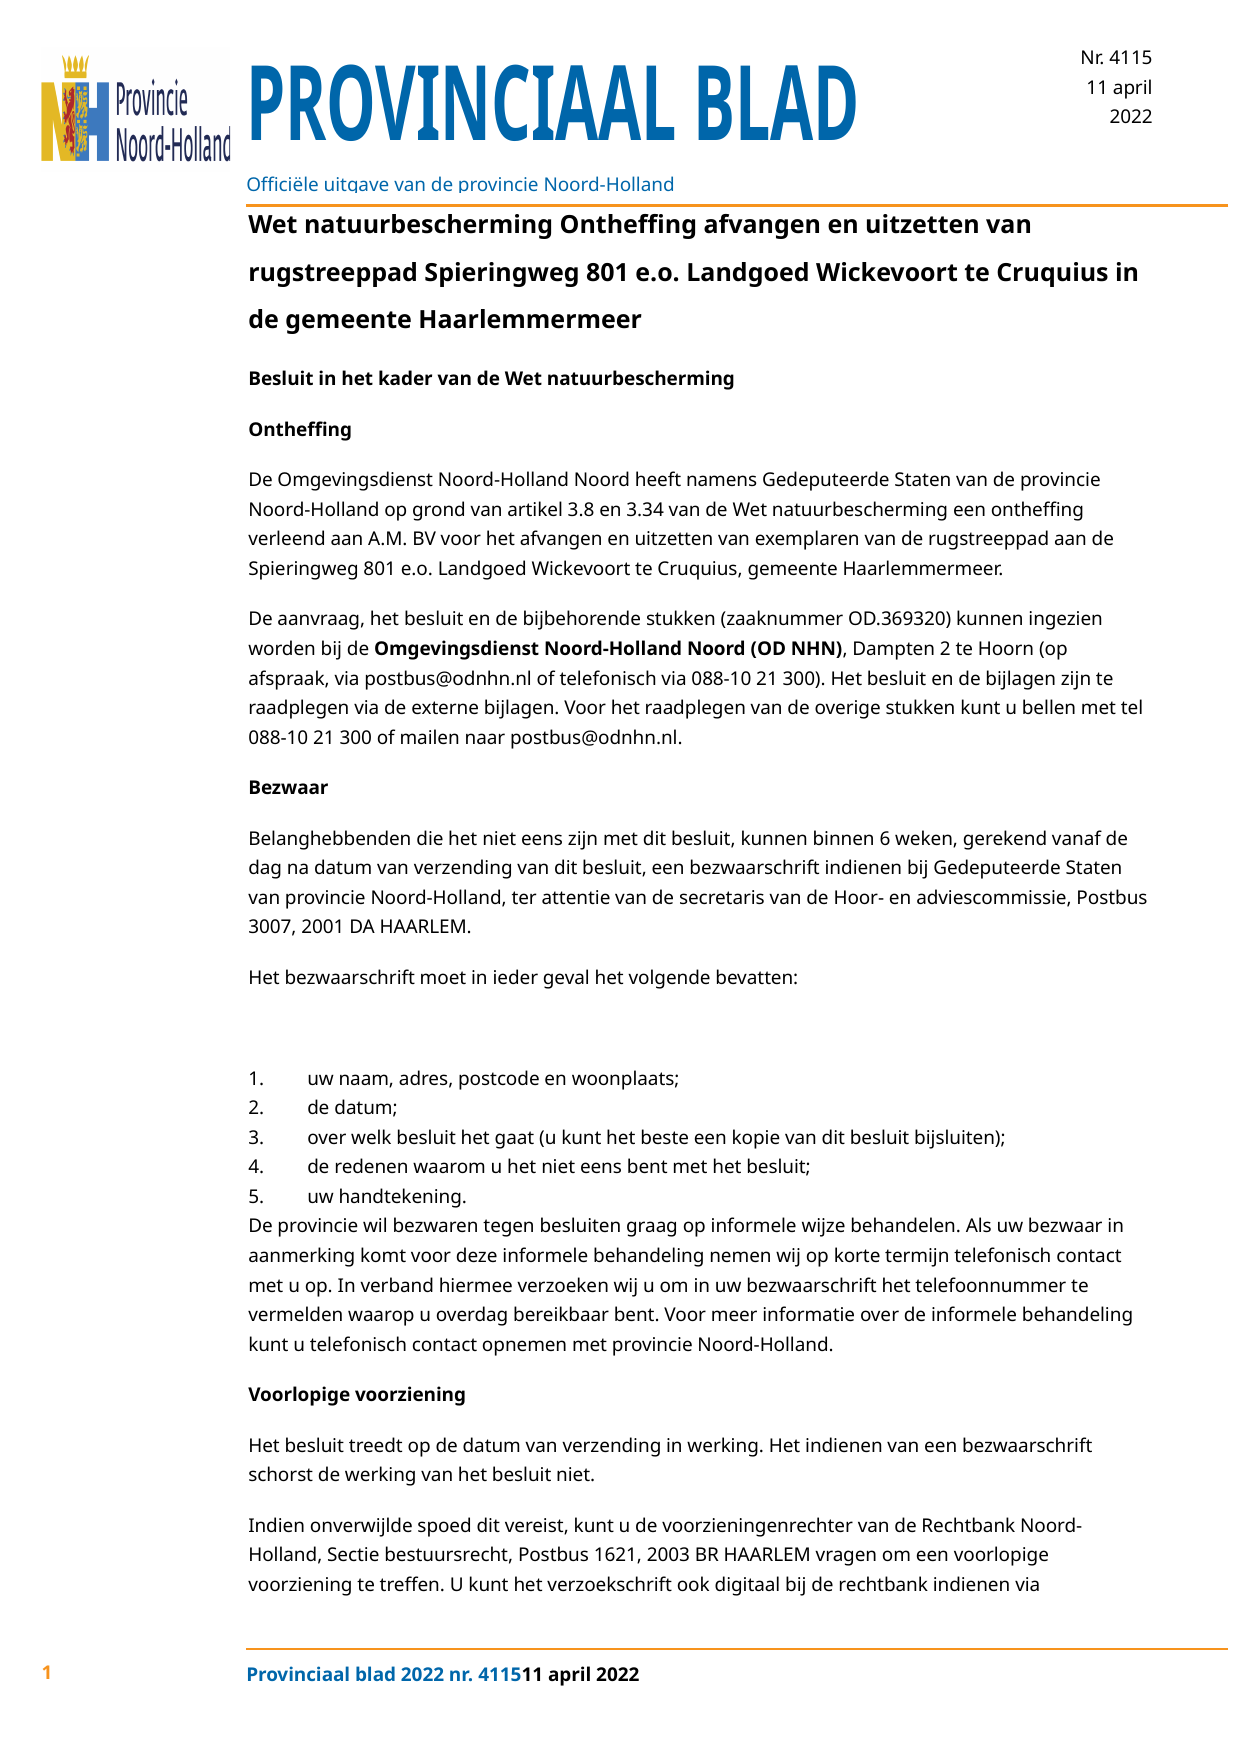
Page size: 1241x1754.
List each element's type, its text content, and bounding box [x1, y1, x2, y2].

text Het bezwaarschrift moet in ieder geval het volgende bevatten: [248, 964, 1152, 989]
text De Omgevingsdienst Noord-Holland Noord heeft namens Gedeputeerde Staten van de provincie Noord-Holland op grond van artikel 3.8 en 3.34 van de Wet natuurbescherming een ontheffing verleend aan A.M. BV voor het afvangen en uitzetten van exemplaren van de rugstreeppad aan de Spieringweg 801 e.o. Landgoed Wickevoort te Cruquius, gemeente Haarlemmermeer. [248, 466, 1152, 581]
text De provincie wil bezwaren tegen besluiten graag op informele wijze behandelen. Als uw bezwaar in aanmerking komt voor deze informele behandeling nemen wij op korte termijn telefonisch contact met u op. In verband hiermee verzoeken wij u om in uw bezwaarschrift het telefoonnummer te vermelden waarop u overdag bereikbaar bent. Voor meer informatie over de informele behandeling kunt u telefonisch contact opnemen met provincie Noord-Holland. [248, 1213, 1152, 1357]
text Belanghebbenden die het niet eens zijn met dit besluit, kunnen binnen 6 weken, gerekend vanaf de dag na datum van verzending van dit besluit, een bezwaarschrift indienen bij Gedeputeerde Staten van provincie Noord-Holland, ter attentie van de secretaris van de Hoor- en adviescommissie, Postbus 3007, 2001 DA HAARLEM. [248, 825, 1152, 939]
list uw naam, adres, postcode en woonplaats; [248, 1065, 1152, 1090]
list de redenen waarom u het niet eens bent met het besluit; [248, 1153, 1152, 1179]
text Besluit in het kader van de Wet natuurbescherming [248, 366, 1152, 391]
text Ontheffing [248, 416, 1152, 442]
list uw handtekening. [248, 1183, 1152, 1209]
text Wet natuurbescherming Ontheffing afvangen en uitzetten van rugstreeppad Spieringweg 801 e.o. Landgoed Wickevoort te Cruquius in de gemeente Haarlemmermeer [248, 207, 1152, 336]
text Voorlopige voorziening [248, 1381, 1152, 1407]
text Indien onverwijlde spoed dit vereist, kunt u de voorzieningenrechter van de Rechtbank Noord-Holland, Sectie bestuursrecht, Postbus 1621, 2003 BR HAARLEM vragen om een voorlopige voorziening te treffen. U kunt het verzoekschrift ook digitaal bij de rechtbank indienen via [248, 1512, 1152, 1597]
text Het besluit treedt op de datum van verzending in werking. Het indienen van een bezwaarschrift schorst de werking van het besluit niet. [248, 1432, 1152, 1487]
text De aanvraag, het besluit en de bijbehorende stukken (zaaknummer OD.369320) kunnen ingezien worden bij de Omgevingsdienst Noord-Holland Noord (OD NHN), Dampten 2 te Hoorn (op afspraak, via postbus@odnhn.nl of telefonisch via 088-10 21 300). Het besluit en de bijlagen zijn te raadplegen via de externe bijlagen. Voor het raadplegen van de overige stukken kunt u bellen met tel 088-10 21 300 of mailen naar postbus@odnhn.nl. [248, 606, 1152, 749]
picture [41, 47, 231, 172]
list over welk besluit het gaat (u kunt het beste een kopie van dit besluit bijsluiten); [248, 1124, 1152, 1149]
text Bezwaar [248, 774, 1152, 800]
list de datum; [248, 1094, 1152, 1120]
